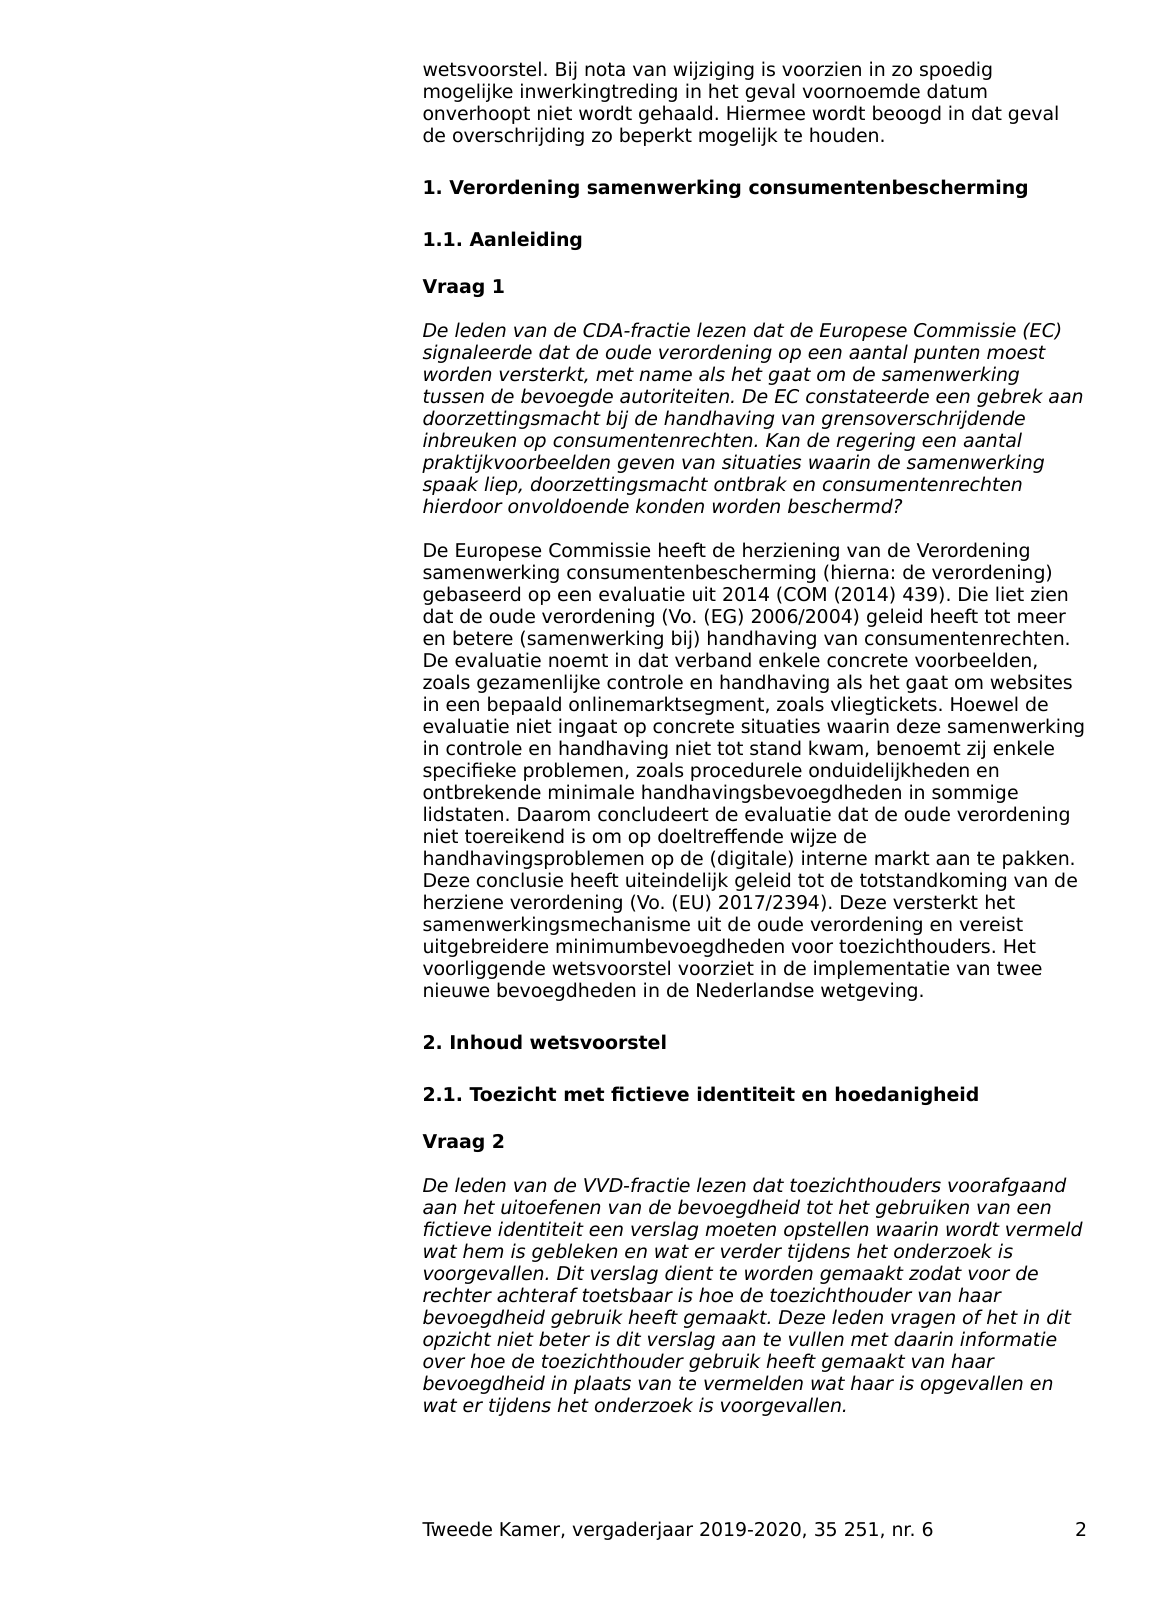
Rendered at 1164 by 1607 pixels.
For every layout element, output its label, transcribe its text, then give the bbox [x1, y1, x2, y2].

subtitle 2.1. Toezicht met fictieve identiteit en hoedanigheid [422, 1084, 1087, 1106]
subtitle 2. Inhoud wetsvoorstel [422, 1032, 1087, 1054]
text De leden van de CDA-fractie lezen dat de Europese Commissie (EC) signaleerde dat de oude verordening op een aantal punten moest worden versterkt, met name als het gaat om de samenwerking tussen de bevoegde autoriteiten. De EC constateerde een gebrek aan doorzettingsmacht bij de handhaving van grensoverschrijdende inbreuken op consumentenrechten. Kan de regering een aantal praktijkvoorbeelden geven van situaties waarin de samenwerking spaak liep, doorzettingsmacht ontbrak en consumentenrechten hierdoor onvoldoende konden worden beschermd? [422, 320, 1087, 518]
subtitle Vraag 1 [422, 276, 1087, 298]
subtitle Vraag 2 [422, 1131, 1087, 1153]
text wetsvoorstel. Bij nota van wijziging is voorzien in zo spoedig mogelijke inwerkingtreding in het geval voornoemde datum onverhoopt niet wordt gehaald. Hiermee wordt beoogd in dat geval de overschrijding zo beperkt mogelijk te houden. [422, 59, 1087, 147]
subtitle 1. Verordening samenwerking consumentenbescherming [422, 177, 1087, 199]
text De Europese Commissie heeft de herziening van de Verordening samenwerking consumentenbescherming (hierna: de verordening) gebaseerd op een evaluatie uit 2014 (COM (2014) 439). Die liet zien dat de oude verordening (Vo. (EG) 2006/2004) geleid heeft tot meer en betere (samenwerking bij) handhaving van consumentenrechten. De evaluatie noemt in dat verband enkele concrete voorbeelden, zoals gezamenlijke controle en handhaving als het gaat om websites in een bepaald onlinemarktsegment, zoals vliegtickets. Hoewel de evaluatie niet ingaat op concrete situaties waarin deze samenwerking in controle en handhaving niet tot stand kwam, benoemt zij enkele specifieke problemen, zoals procedurele onduidelijkheden en ontbrekende minimale handhavingsbevoegdheden in sommige lidstaten. Daarom concludeert de evaluatie dat de oude verordening niet toereikend is om op doeltreffende wijze de handhavingsproblemen op de (digitale) interne markt aan te pakken. Deze conclusie heeft uiteindelijk geleid tot de totstandkoming van de herziene verordening (Vo. (EU) 2017/2394). Deze versterkt het samenwerkingsmechanisme uit de oude verordening en vereist uitgebreidere minimumbevoegdheden voor toezichthouders. Het voorliggende wetsvoorstel voorziet in de implementatie van twee nieuwe bevoegdheden in de Nederlandse wetgeving. [422, 540, 1087, 1002]
subtitle 1.1. Aanleiding [422, 229, 1087, 251]
text De leden van de VVD-fractie lezen dat toezichthouders voorafgaand aan het uitoefenen van de bevoegdheid tot het gebruiken van een fictieve identiteit een verslag moeten opstellen waarin wordt vermeld wat hem is gebleken en wat er verder tijdens het onderzoek is voorgevallen. Dit verslag dient te worden gemaakt zodat voor de rechter achteraf toetsbaar is hoe de toezichthouder van haar bevoegdheid gebruik heeft gemaakt. Deze leden vragen of het in dit opzicht niet beter is dit verslag aan te vullen met daarin informatie over hoe de toezichthouder gebruik heeft gemaakt van haar bevoegdheid in plaats van te vermelden wat haar is opgevallen en wat er tijdens het onderzoek is voorgevallen. [422, 1175, 1087, 1417]
